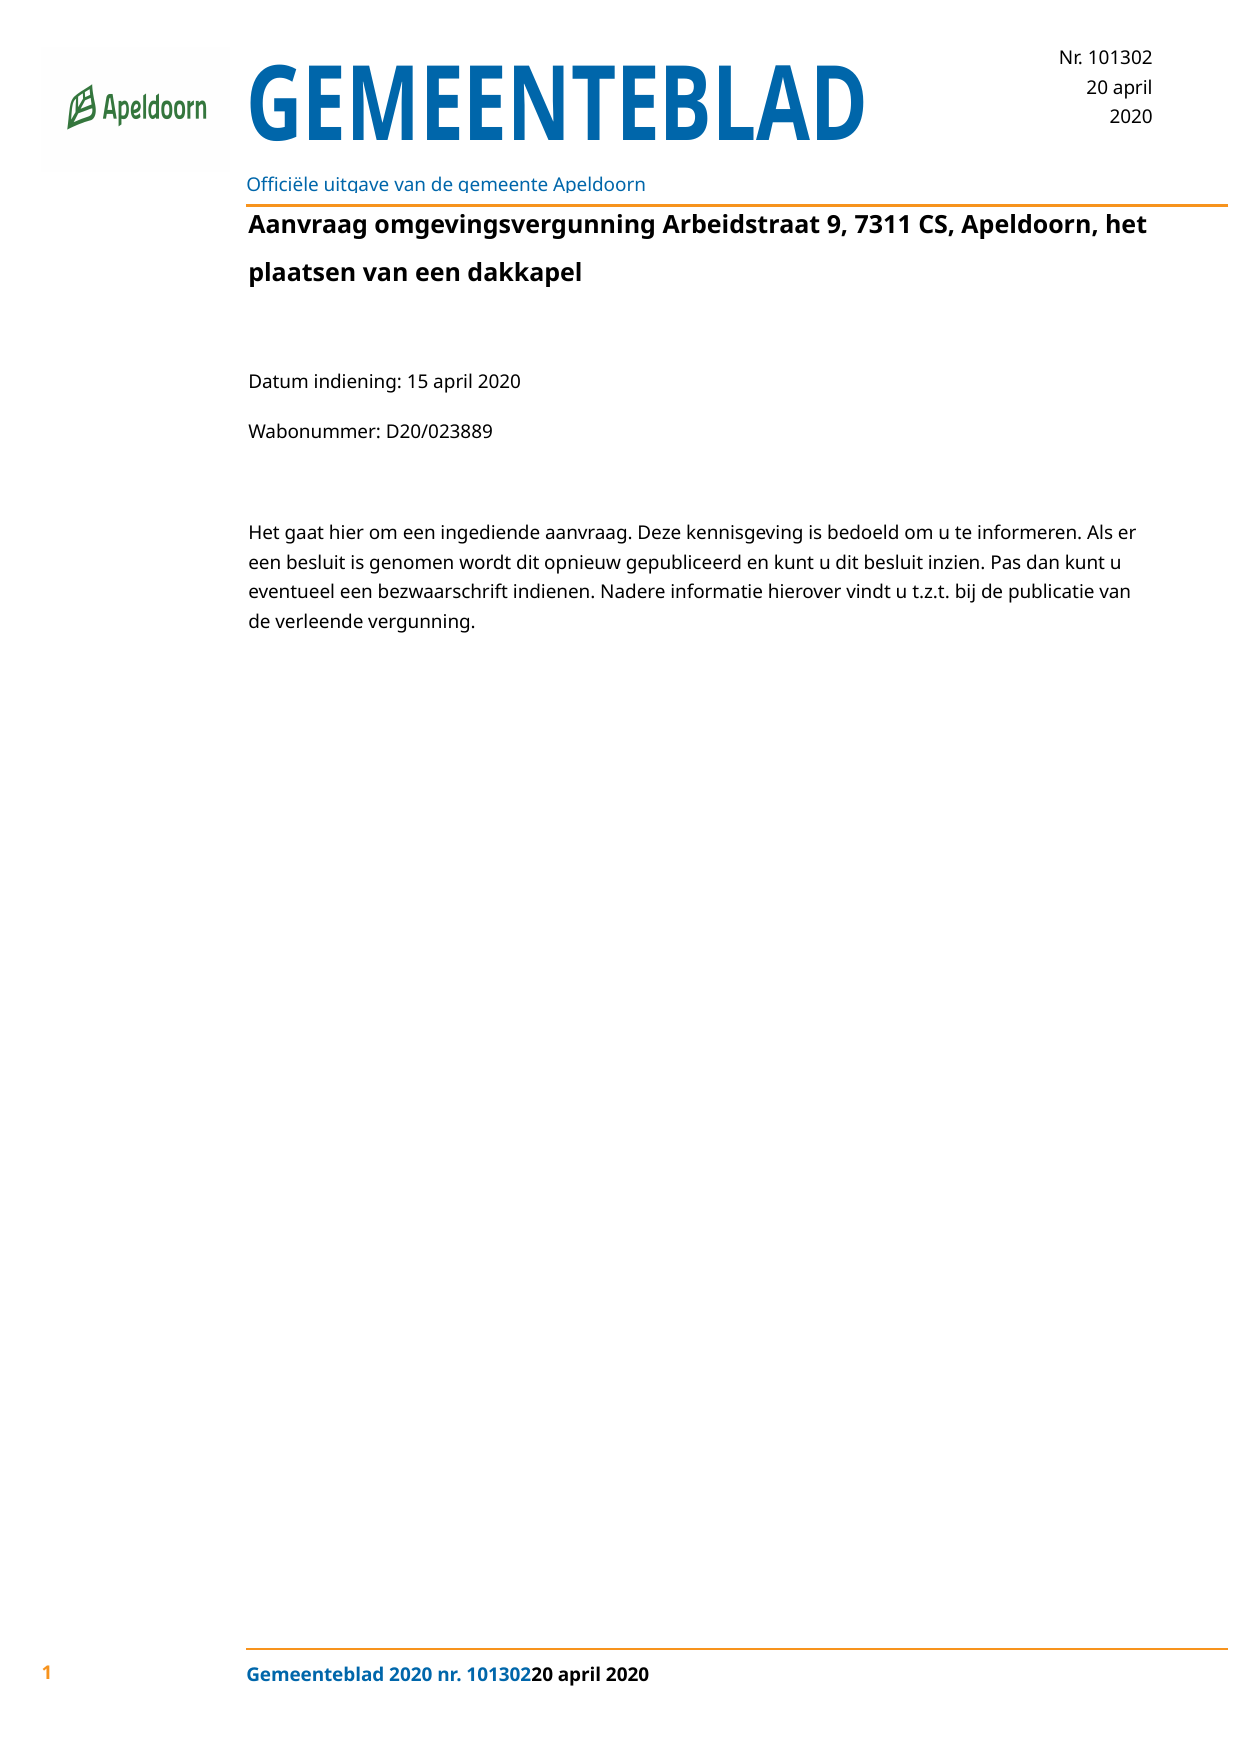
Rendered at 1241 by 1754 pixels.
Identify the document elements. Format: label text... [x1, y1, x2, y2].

text Het gaat hier om een ingediende aanvraag. Deze kennisgeving is bedoeld om u te informeren. Als er een besluit is genomen wordt dit opnieuw gepubliceerd en kunt u dit besluit inzien. Pas dan kunt u eventueel een bezwaarschrift indienen. Nadere informatie hierover vindt u t.z.t. bij de publicatie van de verleende vergunning. [248, 519, 1152, 634]
text Datum indiening: 15 april 2020 [248, 368, 1152, 394]
picture [41, 47, 231, 172]
text Aanvraag omgevingsvergunning Arbeidstraat 9, 7311 CS, Apeldoorn, het plaatsen van een dakkapel [248, 207, 1152, 288]
text Wabonummer: D20/023889 [248, 419, 1152, 444]
